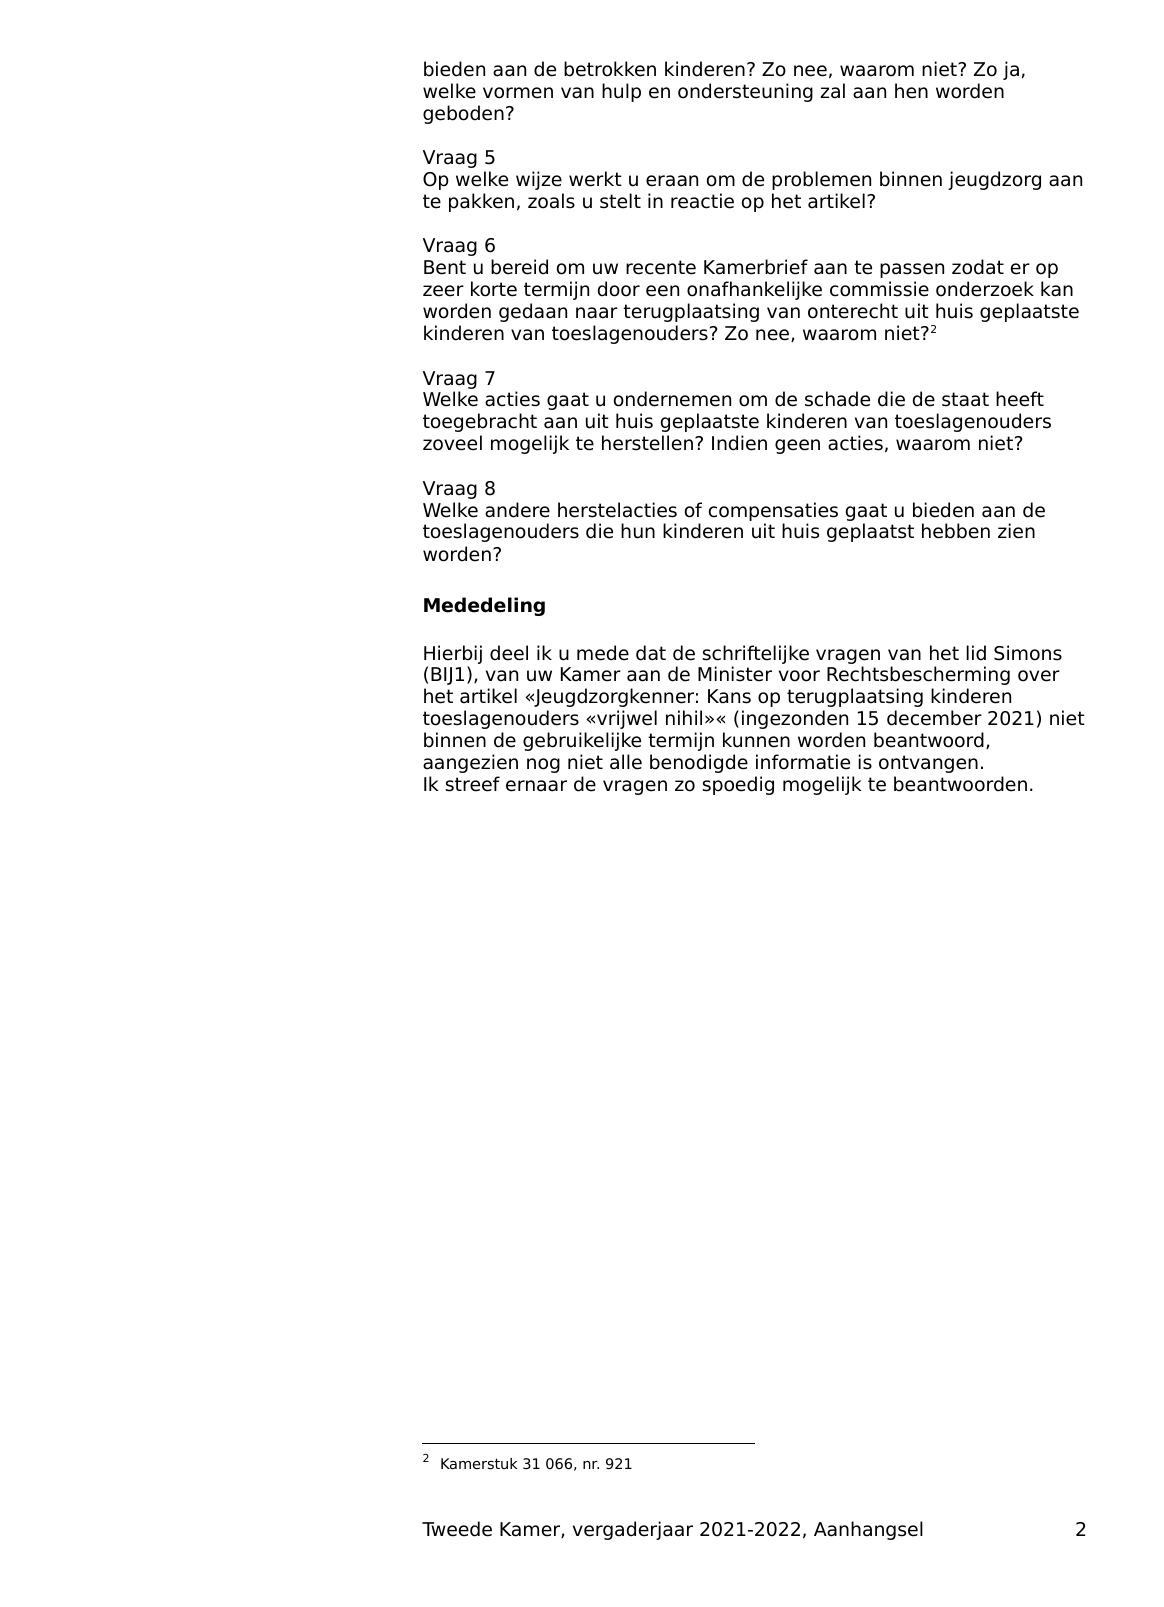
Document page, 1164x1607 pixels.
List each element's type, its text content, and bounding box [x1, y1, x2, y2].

text Bent u bereid om uw recente Kamerbrief aan te passen zodat er op zeer korte termijn door een onafhankelijke commissie onderzoek kan worden gedaan naar terugplaatsing van onterecht uit huis geplaatste kinderen van toeslagenouders? Zo nee, waarom niet? [422, 257, 1087, 345]
text Welke acties gaat u ondernemen om de schade die de staat heeft toegebracht aan uit huis geplaatste kinderen van toeslagenouders zoveel mogelijk te herstellen? Indien geen acties, waarom niet? [422, 389, 1087, 455]
subtitle Mededeling [422, 595, 1087, 617]
text Vraag 6 [422, 235, 1087, 257]
text Op welke wijze werkt u eraan om de problemen binnen jeugdzorg aan te pakken, zoals u stelt in reactie op het artikel? [422, 169, 1087, 213]
text bieden aan de betrokken kinderen? Zo nee, waarom niet? Zo ja, welke vormen van hulp en ondersteuning zal aan hen worden geboden? [422, 59, 1087, 125]
text Vraag 7 [422, 367, 1087, 389]
text Vraag 5 [422, 147, 1087, 169]
text Kamerstuk 31 066, nr. 921 [422, 1452, 1087, 1474]
text Vraag 8 [422, 477, 1087, 499]
text Ik streef ernaar de vragen zo spoedig mogelijk te beantwoorden. [422, 774, 1087, 796]
text Welke andere herstelacties of compensaties gaat u bieden aan de toeslagenouders die hun kinderen uit huis geplaatst hebben zien worden? [422, 499, 1087, 565]
text Hierbij deel ik u mede dat de schriftelijke vragen van het lid Simons (BIJ1), van uw Kamer aan de Minister voor Rechtsbescherming over het artikel «Jeugdzorgkenner: Kans op terugplaatsing kinderen toeslagenouders «vrijwel nihil»« (ingezonden 15 december 2021) niet binnen de gebruikelijke termijn kunnen worden beantwoord, aangezien nog niet alle benodigde informatie is ontvangen. [422, 642, 1087, 774]
